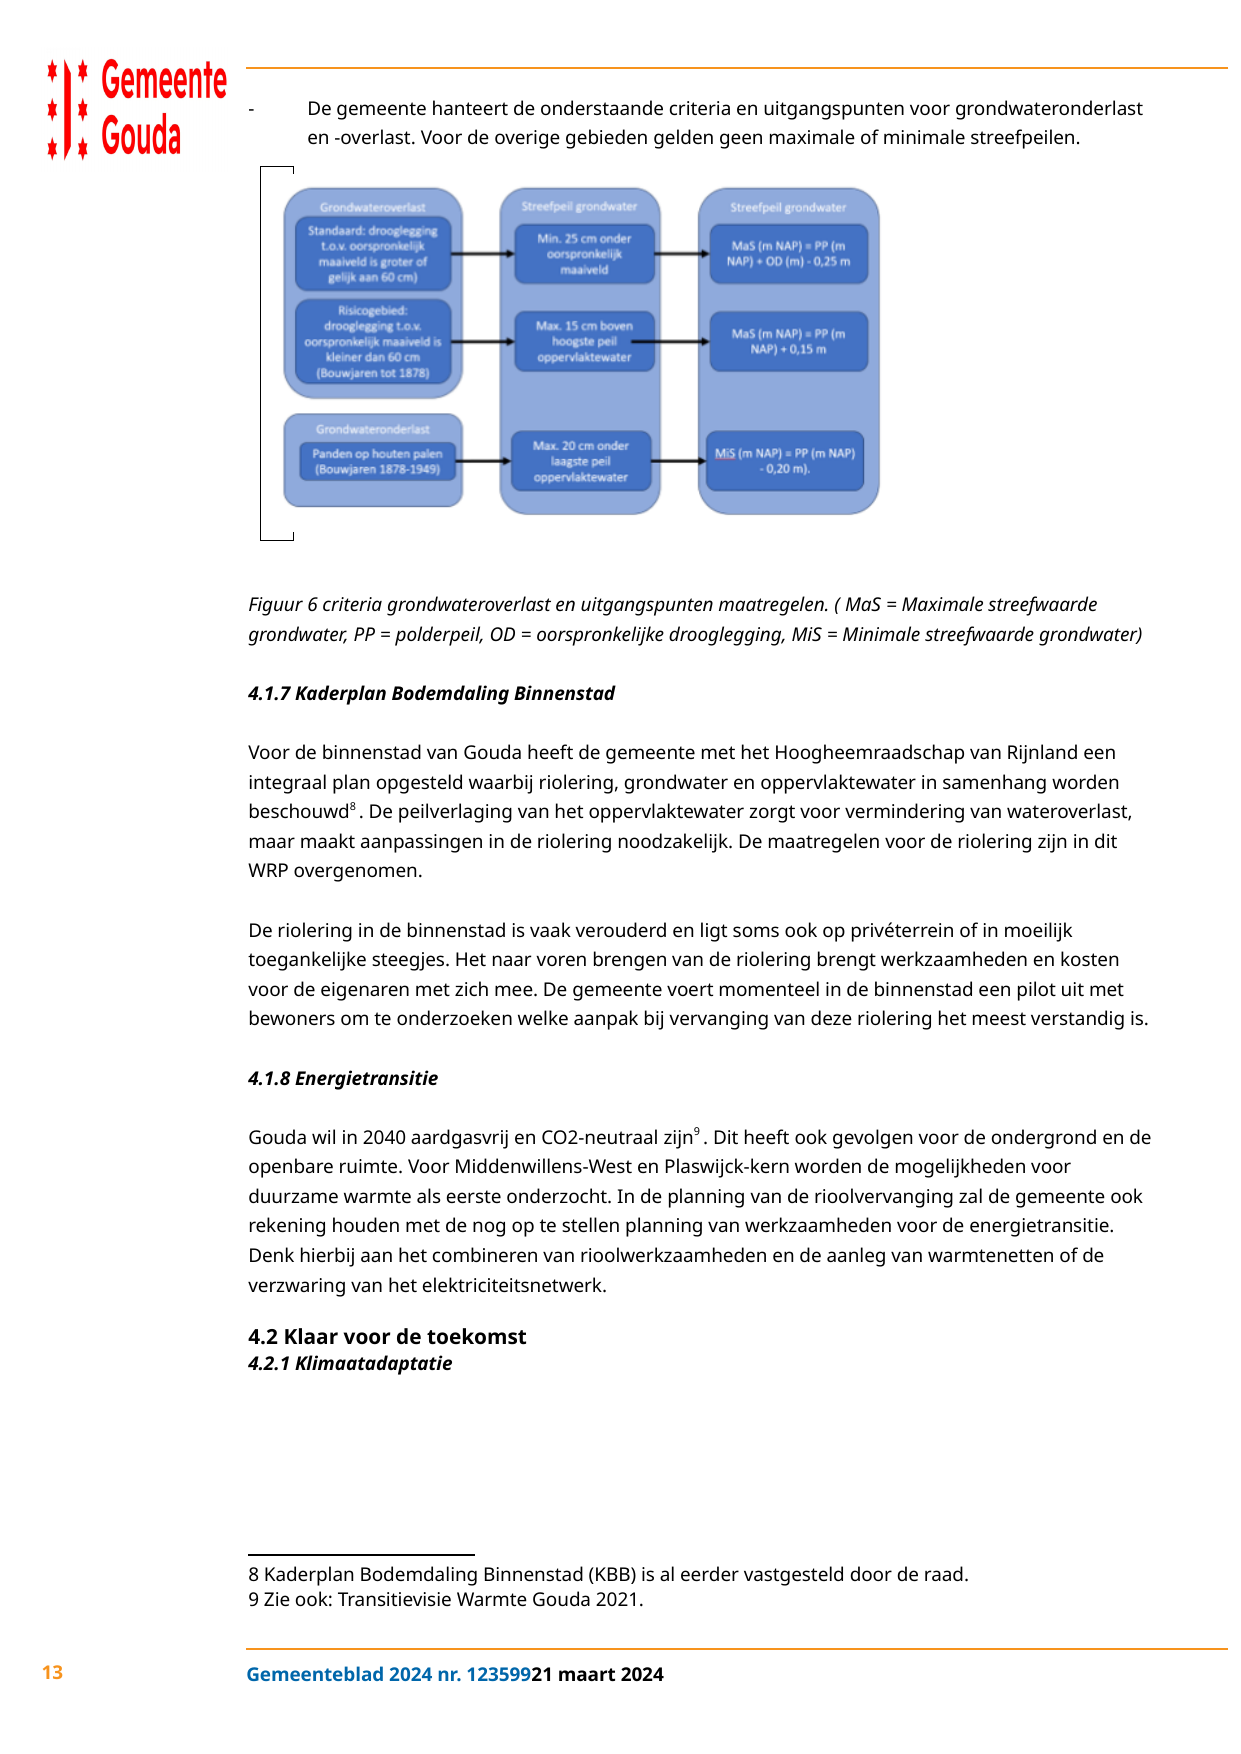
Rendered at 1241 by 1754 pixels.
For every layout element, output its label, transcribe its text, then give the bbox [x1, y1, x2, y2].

text Kaderplan Bodemdaling Binnenstad (KBB) is al eerder vastgesteld door de raad. [248, 1561, 1152, 1586]
text Voor de binnenstad van Gouda heeft de gemeente met het Hoogheemraadschap van Rijnland een integraal plan opgesteld waarbij riolering, grondwater en oppervlaktewater in samenhang worden beschouwd. De peilverlaging van het oppervlaktewater zorgt voor vermindering van wateroverlast, maar maakt aanpassingen in de riolering noodzakelijk. De maatregelen voor de riolering zijn in dit WRP overgenomen. [248, 739, 1152, 883]
text 4.1.8 Energietransitie [248, 1065, 1152, 1090]
text Zie ook: Transitievisie Warmte Gouda 2021. [248, 1586, 1152, 1612]
text 4.1.7 Kaderplan Bodemdaling Binnenstad [248, 680, 1152, 706]
text De riolering in de binnenstad is vaak verouderd en ligt soms ook op privéterrein of in moeilijk toegankelijke steegjes. Het naar voren brengen van de riolering brengt werkzaamheden en kosten voor de eigenaren met zich mee. De gemeente voert momenteel in de binnenstad een pilot uit met bewoners om te onderzoeken welke aanpak bij vervanging van deze riolering het meest verstandig is. [248, 917, 1152, 1031]
text Gouda wil in 2040 aardgasvrij en CO2-neutraal zijn. Dit heeft ook gevolgen voor de ondergrond en de openbare ruimte. Voor Middenwillens-West en Plaswijck-kern worden de mogelijkheden voor duurzame warmte als eerste onderzocht. In de planning van de rioolvervanging zal de gemeente ook rekening houden met de nog op te stellen planning van werkzaamheden voor de energietransitie. Denk hierbij aan het combineren van rioolwerkzaamheden en de aanleg van warmtenetten of de verzwaring van het elektriciteitsnetwerk. [248, 1124, 1152, 1297]
text 4.2 Klaar voor de toekomst [248, 1322, 1152, 1351]
list De gemeente hanteert de onderstaande criteria en uitgangspunten voor grondwateronderlast en -overlast. Voor de overige gebieden gelden geen maximale of minimale streefpeilen. [248, 95, 1152, 150]
text Figuur 6 criteria grondwateroverlast en uitgangspunten maatregelen. ( MaS = Maximale streefwaarde grondwater, PP = polderpeil, OD = oorspronkelijke drooglegging, MiS = Minimale streefwaarde grondwater) [248, 591, 1152, 647]
text 4.2.1 Klimaatadaptatie [248, 1351, 1152, 1376]
picture [41, 47, 231, 172]
picture [268, 174, 889, 532]
